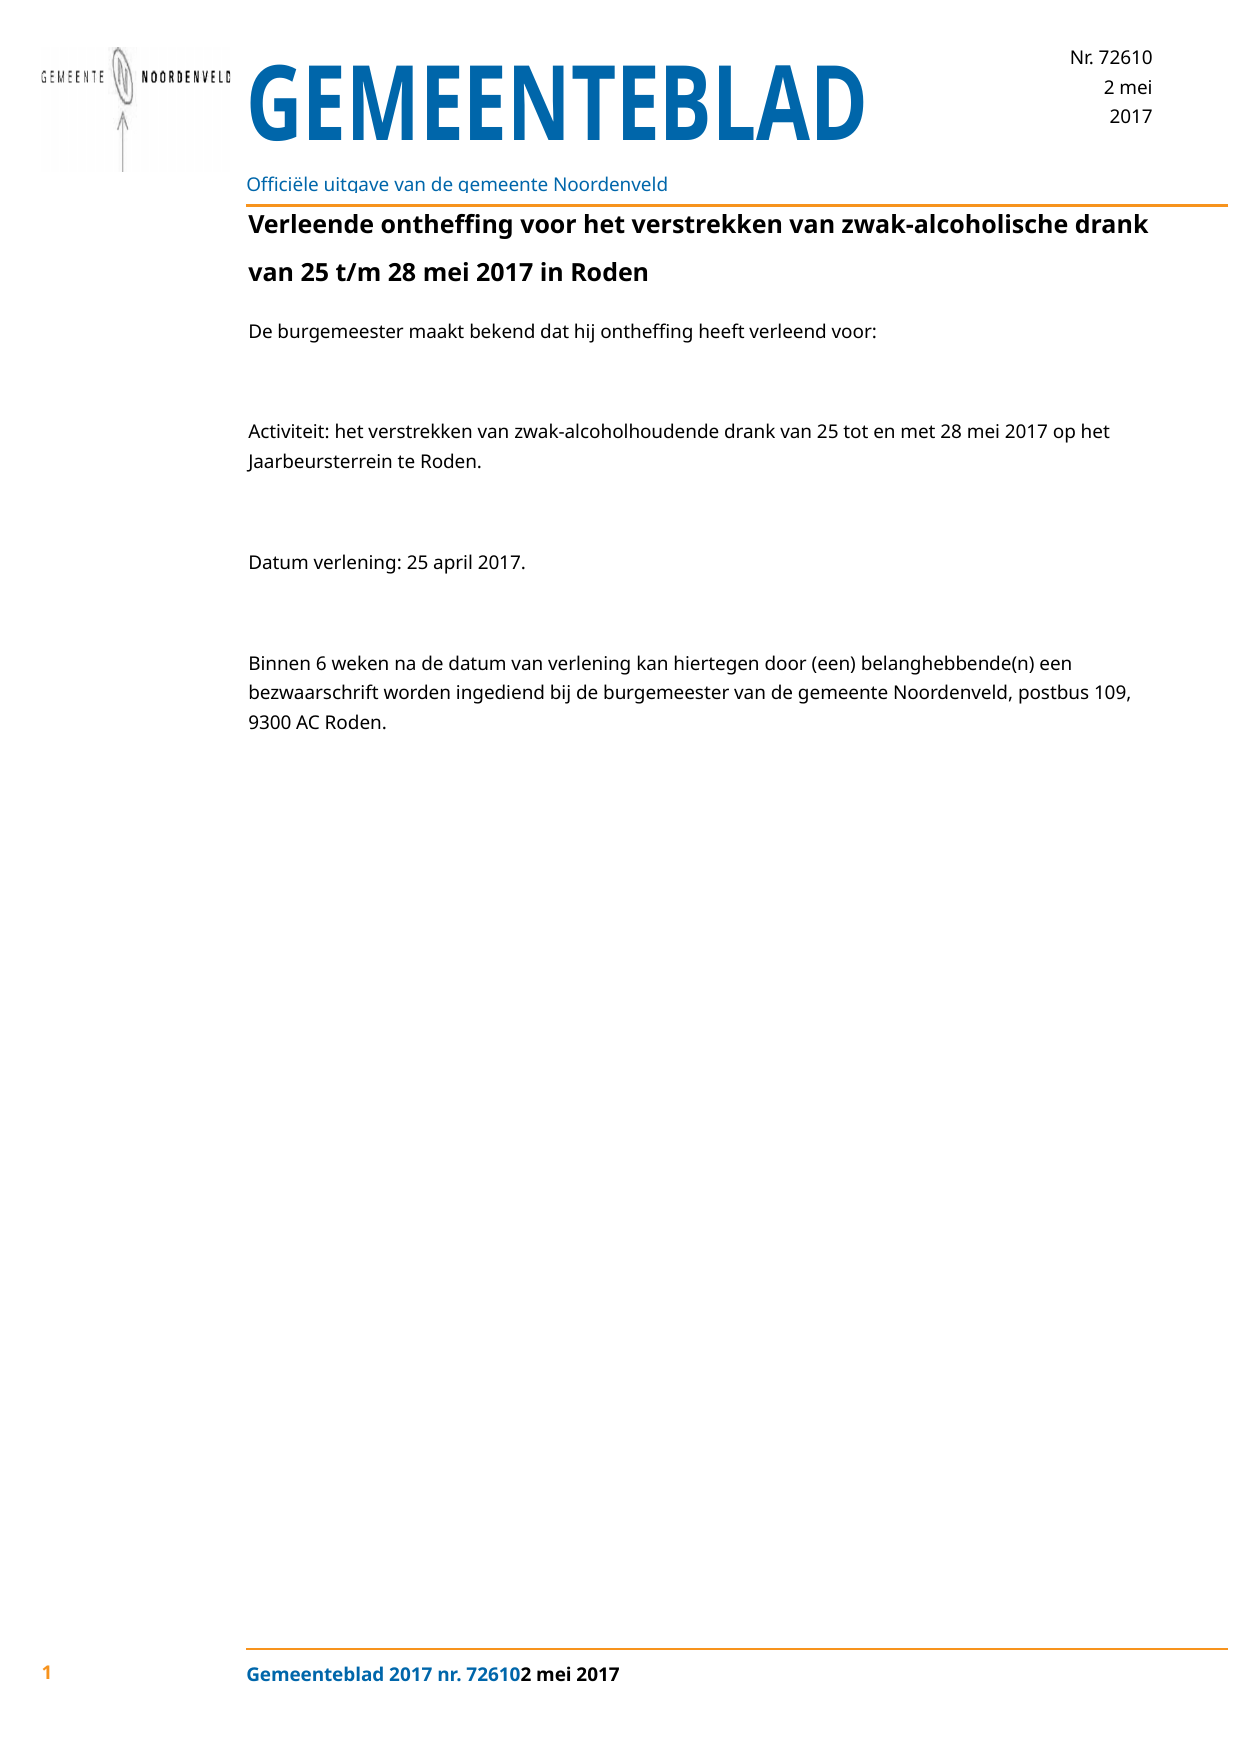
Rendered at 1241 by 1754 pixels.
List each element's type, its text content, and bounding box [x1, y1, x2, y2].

text Binnen 6 weken na de datum van verlening kan hiertegen door (een) belanghebbende(n) een bezwaarschrift worden ingediend bij de burgemeester van de gemeente Noordenveld, postbus 109, 9300 AC Roden. [248, 650, 1152, 735]
text Activiteit: het verstrekken van zwak-alcoholhoudende drank van 25 tot en met 28 mei 2017 op het Jaarbeursterrein te Roden. [248, 419, 1152, 474]
picture [41, 47, 231, 172]
text Verleende ontheffing voor het verstrekken van zwak-alcoholische drank van 25 t/m 28 mei 2017 in Roden [248, 207, 1152, 288]
text Datum verlening: 25 april 2017. [248, 549, 1152, 575]
text De burgemeester maakt bekend dat hij ontheffing heeft verleend voor: [248, 318, 1152, 344]
